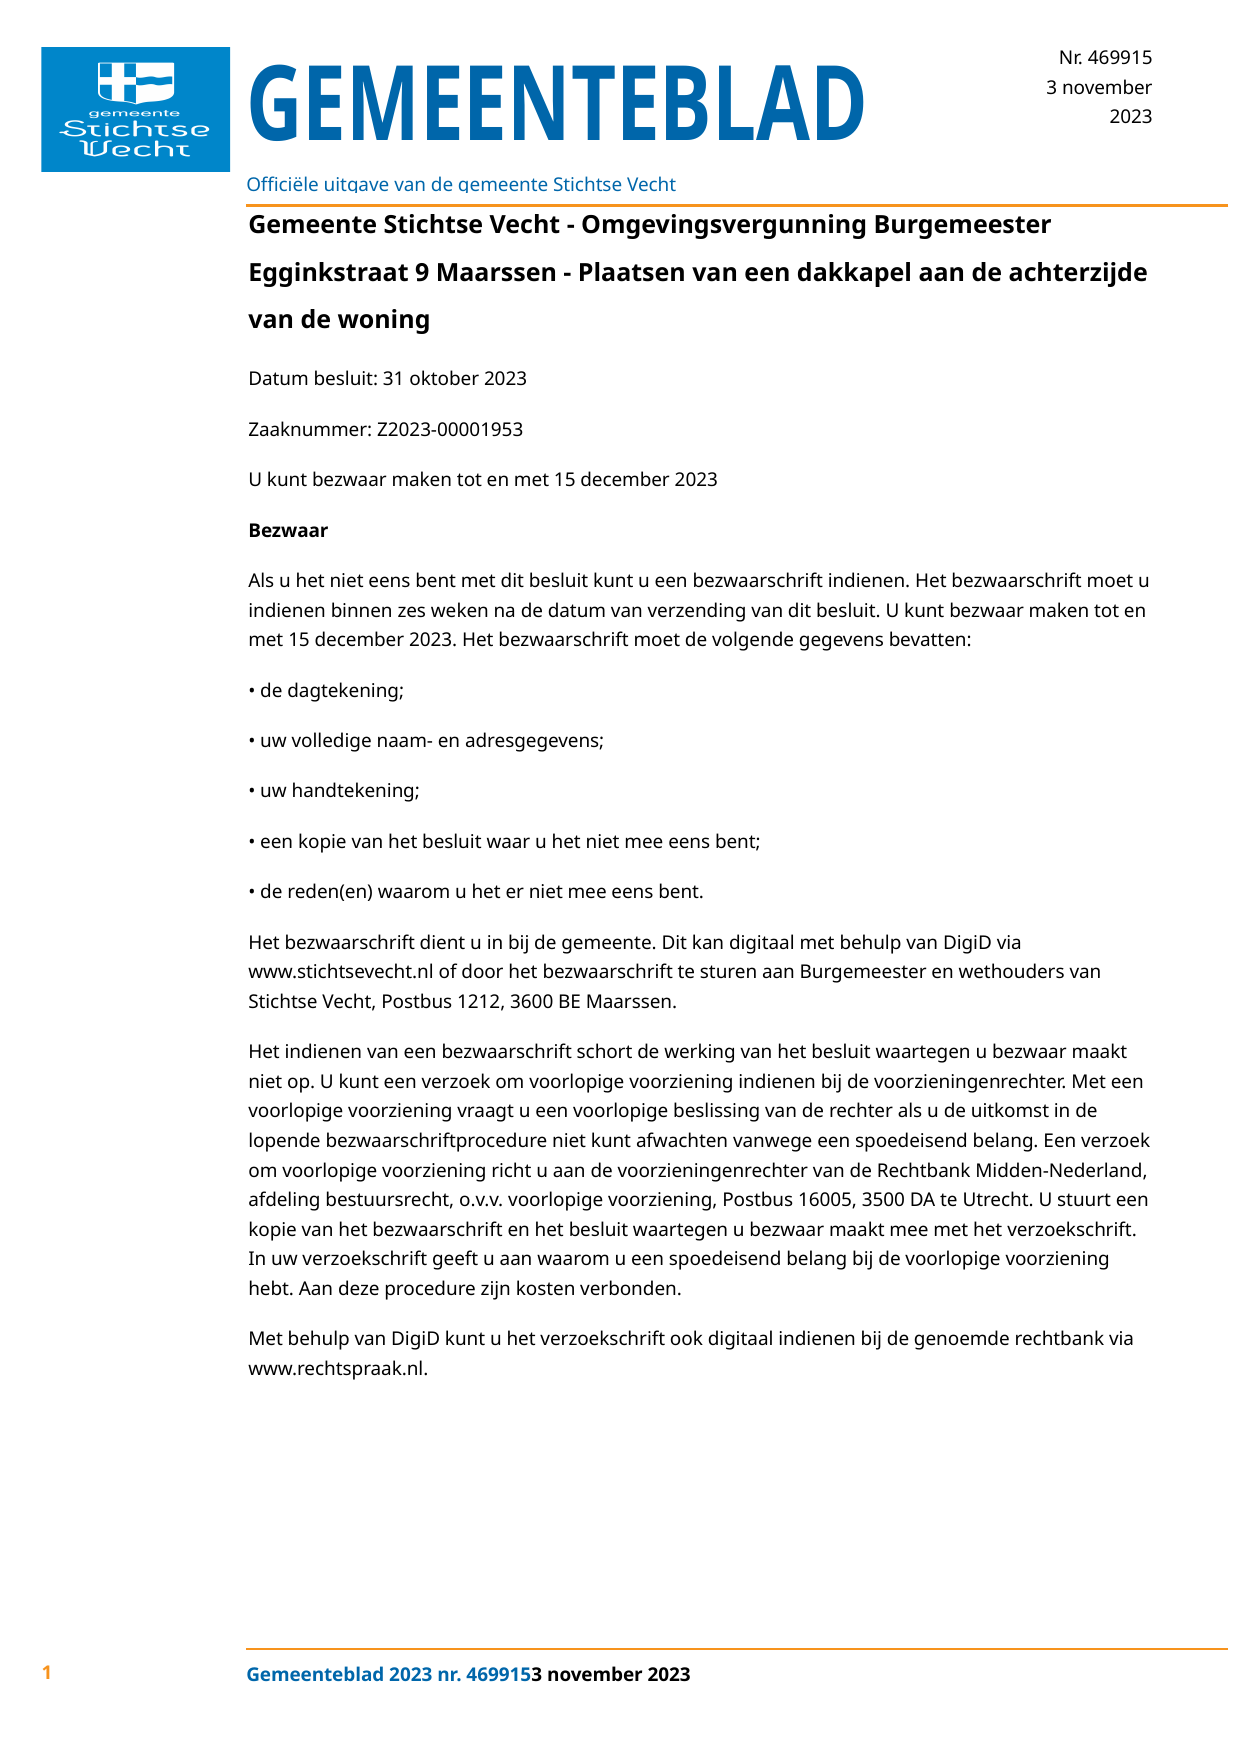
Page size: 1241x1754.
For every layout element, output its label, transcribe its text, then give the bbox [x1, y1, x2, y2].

text • uw volledige naam- en adresgegevens; [248, 727, 1152, 753]
text U kunt bezwaar maken tot en met 15 december 2023 [248, 466, 1152, 492]
text • uw handtekening; [248, 778, 1152, 803]
text Als u het niet eens bent met dit besluit kunt u een bezwaarschrift indienen. Het bezwaarschrift moet u indienen binnen zes weken na de datum van verzending van dit besluit. U kunt bezwaar maken tot en met 15 december 2023. Het bezwaarschrift moet de volgende gegevens bevatten: [248, 567, 1152, 652]
picture [99, 63, 135, 101]
text Het bezwaarschrift dient u in bij de gemeente. Dit kan digitaal met behulp van DigiD via www.stichtsevecht.nl of door het bezwaarschrift te sturen aan Burgemeester en wethouders van Stichtse Vecht, Postbus 1212, 3600 BE Maarssen. [248, 929, 1152, 1014]
text • een kopie van het besluit waar u het niet mee eens bent; [248, 828, 1152, 854]
text • de dagtekening; [248, 677, 1152, 702]
text • de reden(en) waarom u het er niet mee eens bent. [248, 878, 1152, 904]
text Bezwaar [248, 517, 1152, 542]
text Zaaknummer: Z2023-00001953 [248, 416, 1152, 442]
text Met behulp van DigiD kunt u het verzoekschrift ook digitaal indienen bij de genoemde rechtbank via www.rechtspraak.nl. [248, 1326, 1152, 1381]
picture [137, 63, 174, 103]
text Het indienen van een bezwaarschrift schort de werking van het besluit waartegen u bezwaar maakt niet op. U kunt een verzoek om voorlopige voorziening indienen bij de voorzieningenrechter. Met een voorlopige voorziening vraagt u een voorlopige beslissing van de rechter als u de uitkomst in de lopende bezwaarschriftprocedure niet kunt afwachten vanwege een spoedeisend belang. Een verzoek om voorlopige voorziening richt u aan de voorzieningenrechter van de Rechtbank Midden-Nederland, afdeling bestuursrecht, o.v.v. voorlopige voorziening, Postbus 16005, 3500 DA te Utrecht. U stuurt een kopie van het bezwaarschrift en het besluit waartegen u bezwaar maakt mee met het verzoekschrift. In uw verzoekschrift geeft u aan waarom u een spoedeisend belang bij de voorlopige voorziening hebt. Aan deze procedure zijn kosten verbonden. [248, 1038, 1152, 1301]
text Datum besluit: 31 oktober 2023 [248, 366, 1152, 391]
text Gemeente Stichtse Vecht - Omgevingsvergunning Burgemeester Egginkstraat 9 Maarssen - Plaatsen van een dakkapel aan de achterzijde van de woning [248, 207, 1152, 336]
